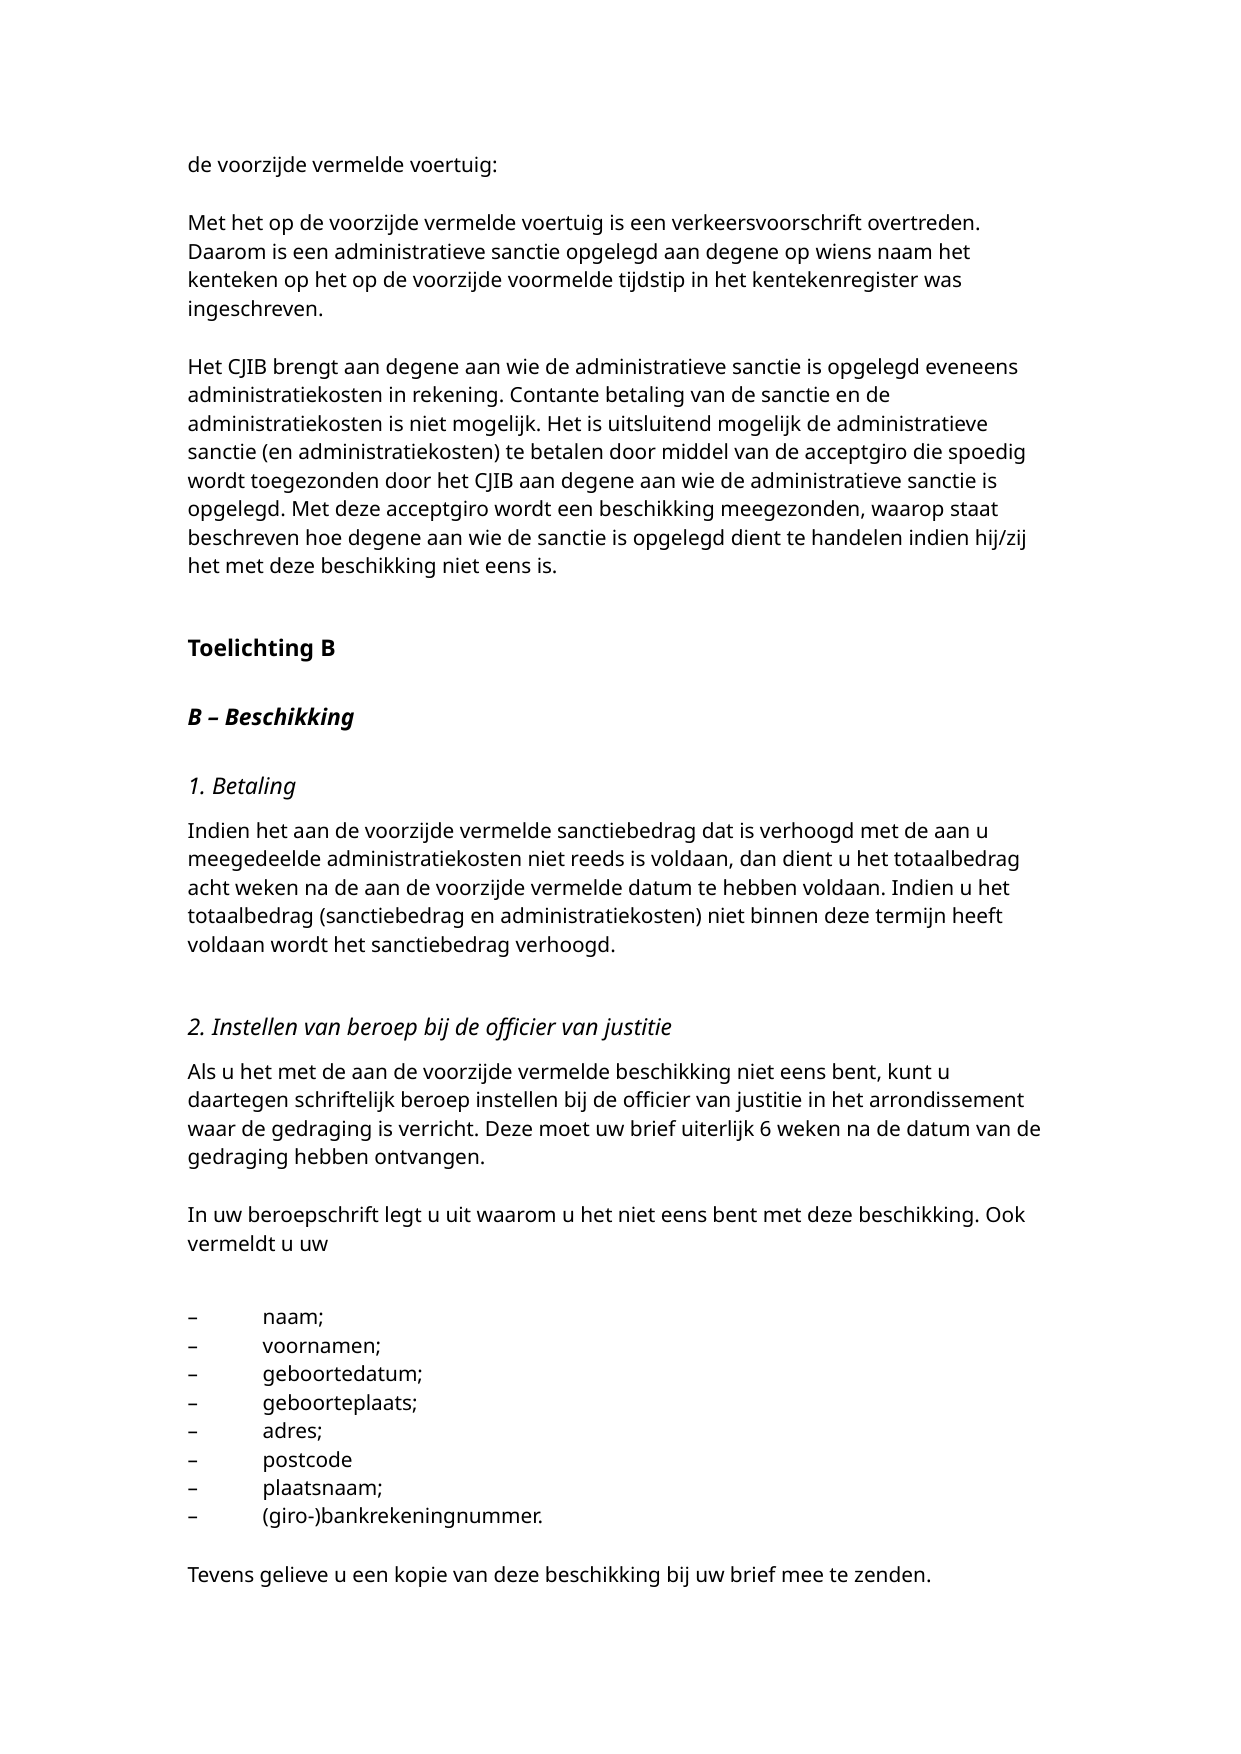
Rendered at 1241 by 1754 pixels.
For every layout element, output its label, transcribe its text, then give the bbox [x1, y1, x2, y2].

text Het CJIB brengt aan degene aan wie de administratieve sanctie is opgelegd eveneens administratiekosten in rekening. Contante betaling van de sanctie en de administratiekosten is niet mogelijk. Het is uitsluitend mogelijk de administratieve sanctie (en administratiekosten) te betalen door middel van de acceptgiro die spoedig wordt toegezonden door het CJIB aan degene aan wie de administratieve sanctie is opgelegd. Met deze acceptgiro wordt een beschikking meegezonden, waarop staat beschreven hoe degene aan wie de sanctie is opgelegd dient te handelen indien hij/zij het met deze beschikking niet eens is. [187, 352, 1053, 580]
list postcode [187, 1445, 1053, 1473]
list geboorteplaats; [187, 1388, 1053, 1416]
list adres; [187, 1416, 1053, 1445]
subtitle B – Beschikking [187, 701, 1053, 732]
text Tevens gelieve u een kopie van deze beschikking bij uw brief mee te zenden. [187, 1560, 1053, 1588]
list naam; [187, 1302, 1053, 1331]
list plaatsnaam; [187, 1473, 1053, 1502]
list voornamen; [187, 1331, 1053, 1359]
subtitle 1. Betaling [187, 770, 1053, 801]
list geboortedatum; [187, 1359, 1053, 1388]
subtitle 2. Instellen van beroep bij de officier van justitie [187, 1011, 1053, 1042]
text de voorzijde vermelde voertuig: [187, 150, 1053, 178]
subtitle Toelichting B [187, 632, 1053, 663]
text In uw beroepschrift legt u uit waarom u het niet eens bent met deze beschikking. Ook vermeldt u uw [187, 1201, 1053, 1257]
text Als u het met de aan de voorzijde vermelde beschikking niet eens bent, kunt u daartegen schriftelijk beroep instellen bij de officier van justitie in het arrondissement waar de gedraging is verricht. Deze moet uw brief uiterlijk 6 weken na de datum van de gedraging hebben ontvangen. [187, 1057, 1053, 1171]
text Indien het aan de voorzijde vermelde sanctiebedrag dat is verhoogd met de aan u meegedeelde administratiekosten niet reeds is voldaan, dan dient u het totaalbedrag acht weken na de aan de voorzijde vermelde datum te hebben voldaan. Indien u het totaalbedrag (sanctiebedrag en administratiekosten) niet binnen deze termijn heeft voldaan wordt het sanctiebedrag verhoogd. [187, 816, 1053, 958]
list (giro-)bankrekeningnummer. [187, 1502, 1053, 1530]
text Met het op de voorzijde vermelde voertuig is een verkeersvoorschrift overtreden. Daarom is een administratieve sanctie opgelegd aan degene op wiens naam het kenteken op het op de voorzijde voormelde tijdstip in het kentekenregister was ingeschreven. [187, 208, 1053, 322]
